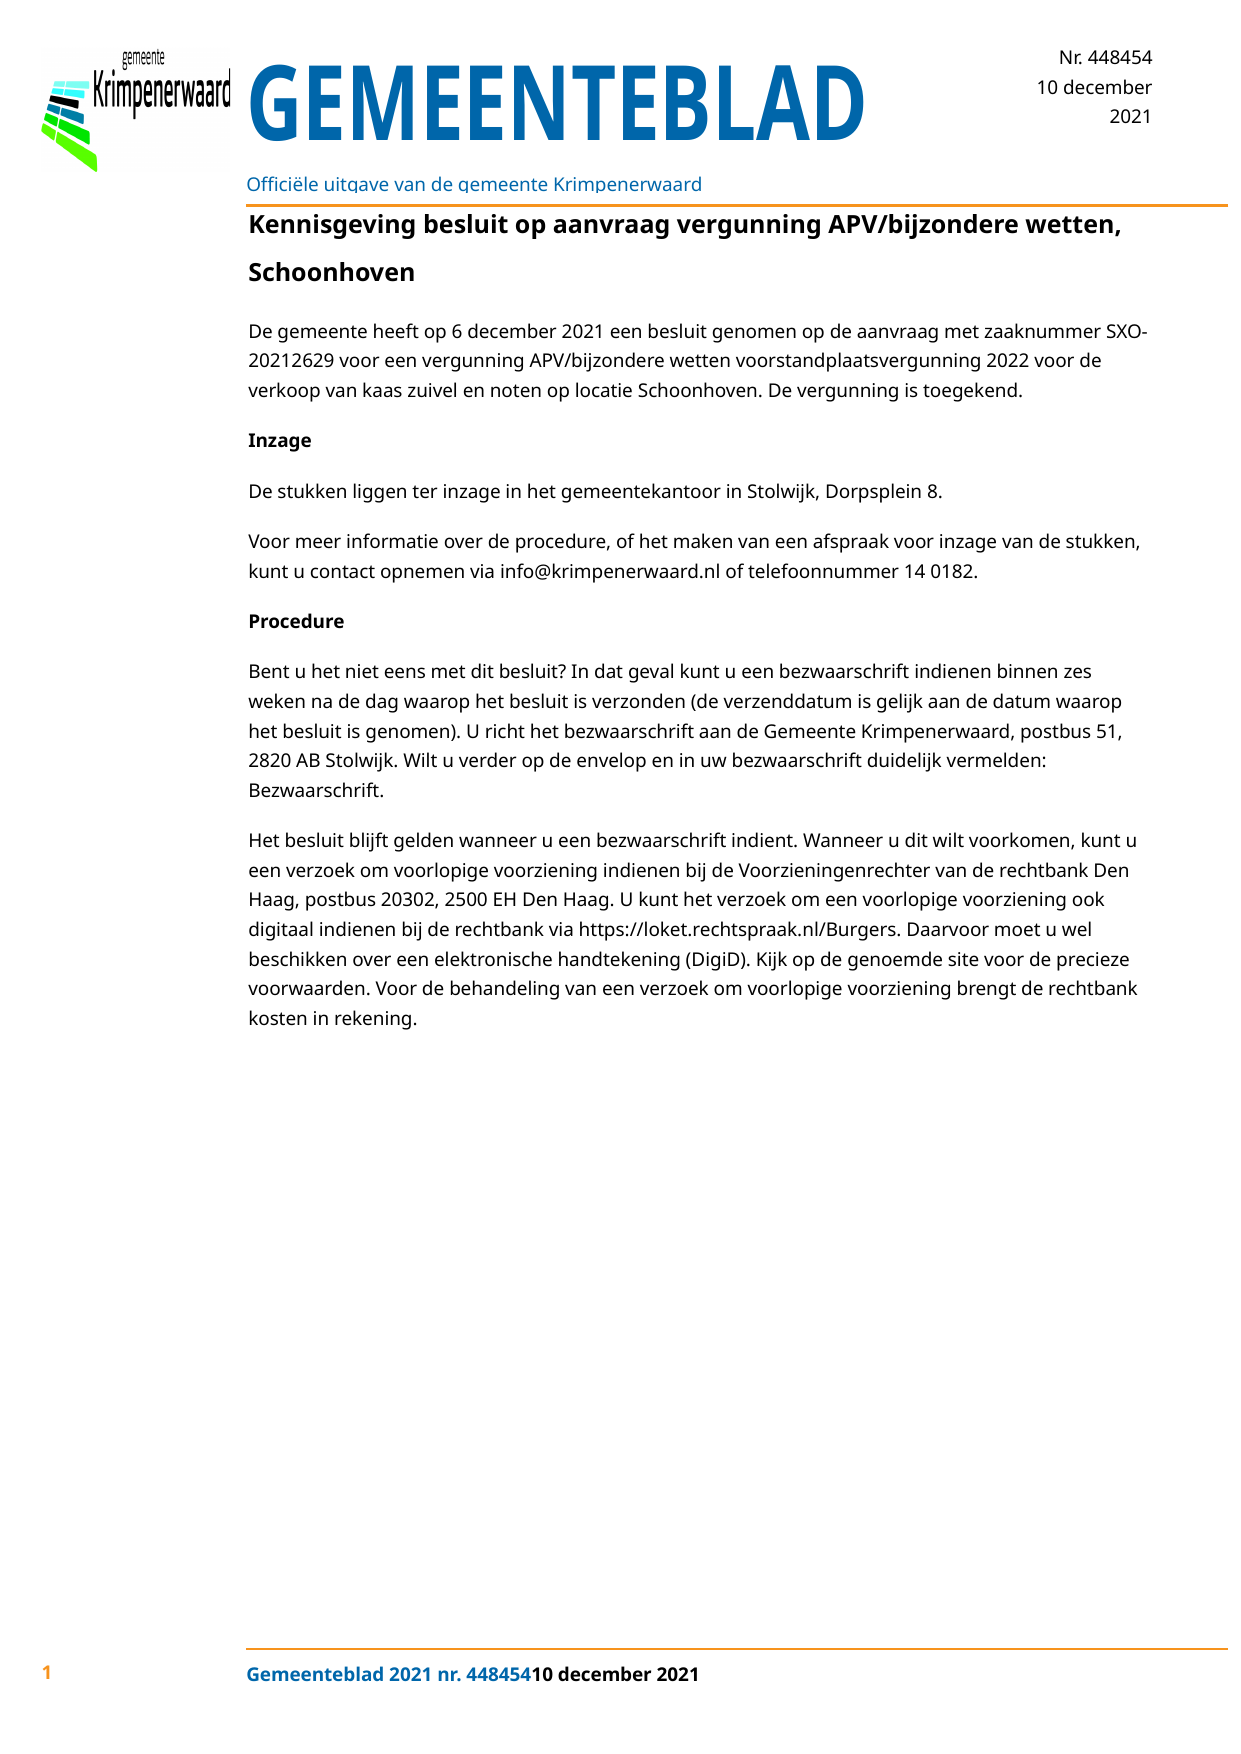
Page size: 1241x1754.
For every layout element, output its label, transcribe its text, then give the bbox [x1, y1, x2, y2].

text Procedure [248, 608, 1152, 634]
text Het besluit blijft gelden wanneer u een bezwaarschrift indient. Wanneer u dit wilt voorkomen, kunt u een verzoek om voorlopige voorziening indienen bij de Voorzieningenrechter van de rechtbank Den Haag, postbus 20302, 2500 EH Den Haag. U kunt het verzoek om een voorlopige voorziening ook digitaal indienen bij de rechtbank via https://loket.rechtspraak.nl/Burgers. Daarvoor moet u wel beschikken over een elektronische handtekening (DigiD). Kijk op de genoemde site voor de precieze voorwaarden. Voor de behandeling van een verzoek om voorlopige voorziening brengt de rechtbank kosten in rekening. [248, 827, 1152, 1031]
picture [41, 47, 231, 172]
text Inzage [248, 427, 1152, 453]
text Kennisgeving besluit op aanvraag vergunning APV/bijzondere wetten, Schoonhoven [248, 207, 1152, 288]
text De stukken liggen ter inzage in het gemeentekantoor in Stolwijk, Dorpsplein 8. [248, 478, 1152, 504]
text Voor meer informatie over de procedure, of het maken van een afspraak voor inzage van de stukken, kunt u contact opnemen via info@krimpenerwaard.nl of telefoonnummer 14 0182. [248, 528, 1152, 584]
text Bent u het niet eens met dit besluit? In dat geval kunt u een bezwaarschrift indienen binnen zes weken na de dag waarop het besluit is verzonden (de verzenddatum is gelijk aan de datum waarop het besluit is genomen). U richt het bezwaarschrift aan de Gemeente Krimpenerwaard, postbus 51, 2820 AB Stolwijk. Wilt u verder op de envelop en in uw bezwaarschrift duidelijk vermelden: Bezwaarschrift. [248, 659, 1152, 803]
text De gemeente heeft op 6 december 2021 een besluit genomen op de aanvraag met zaaknummer SXO-20212629 voor een vergunning APV/bijzondere wetten voorstandplaatsvergunning 2022 voor de verkoop van kaas zuivel en noten op locatie Schoonhoven. De vergunning is toegekend. [248, 318, 1152, 403]
